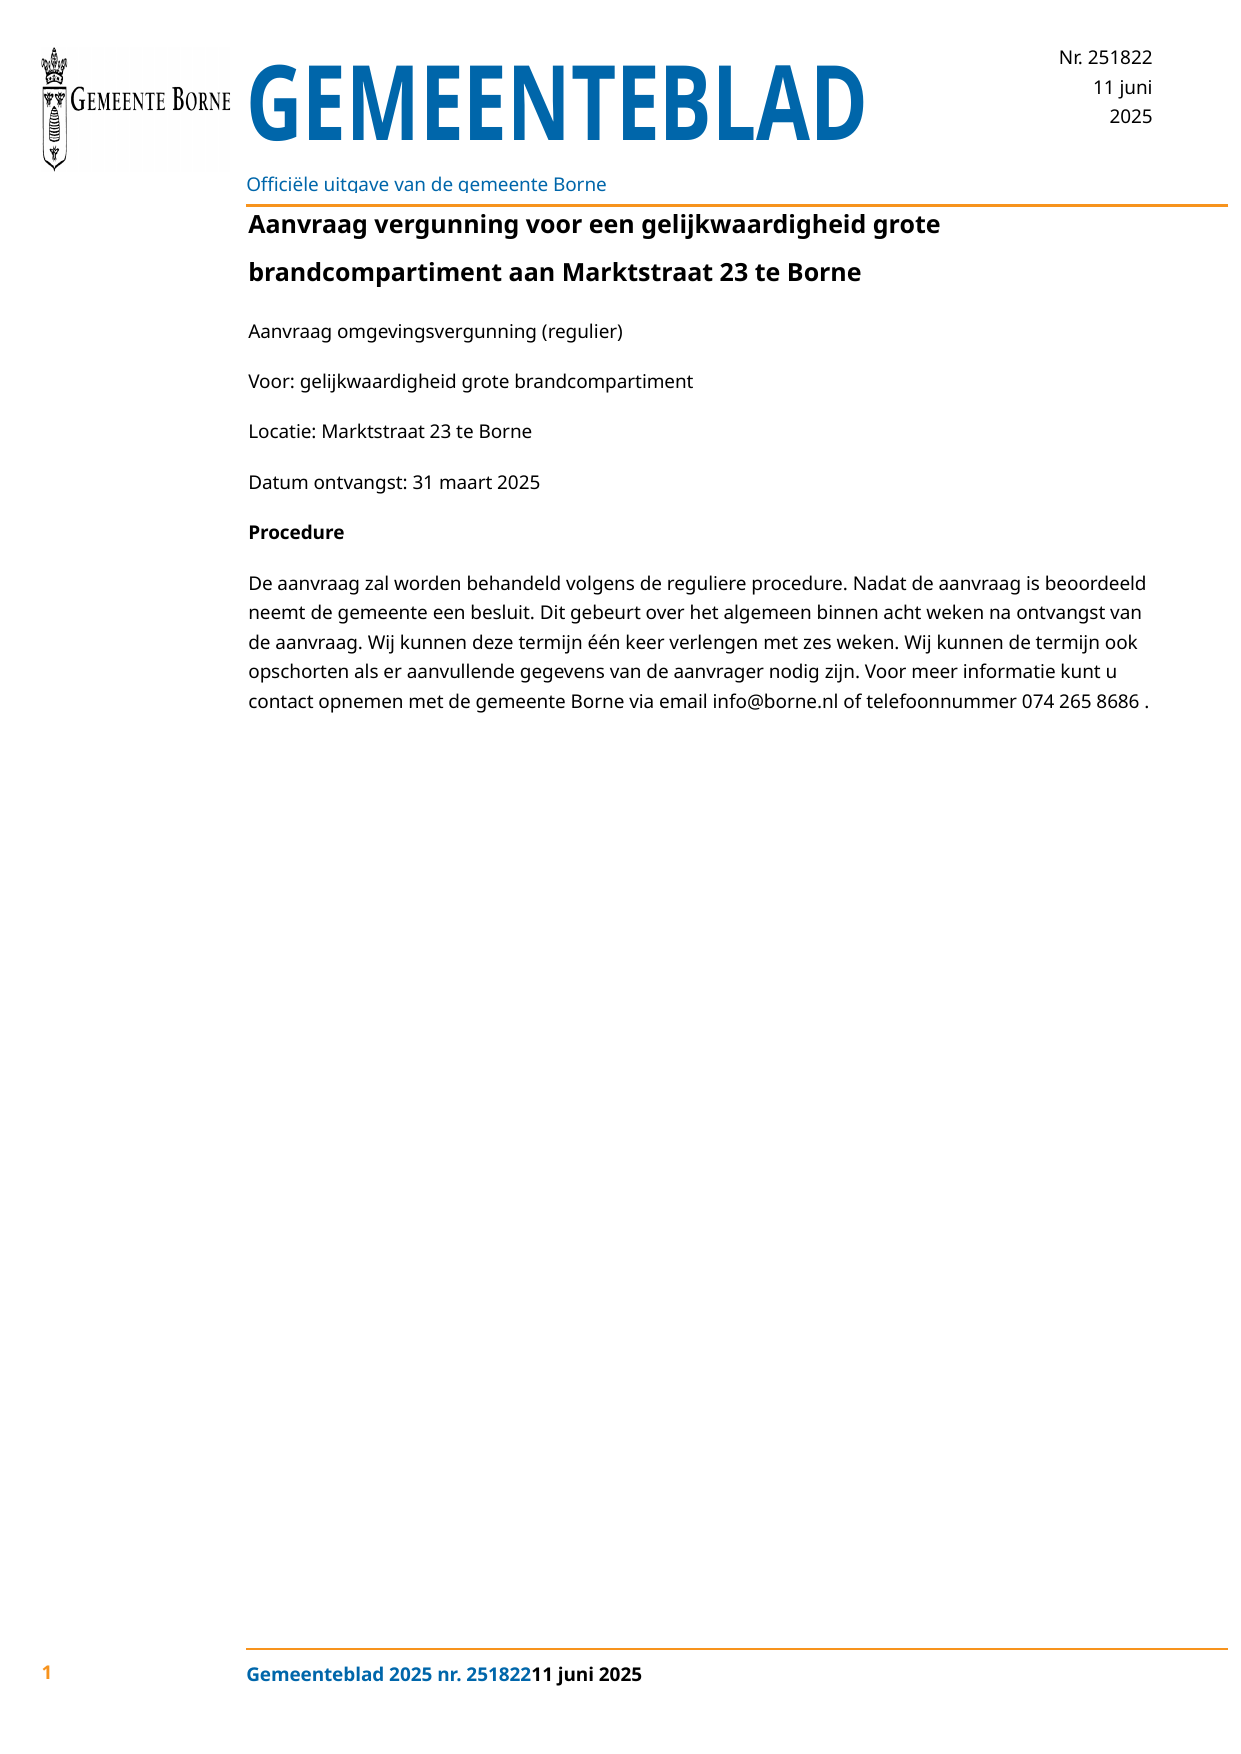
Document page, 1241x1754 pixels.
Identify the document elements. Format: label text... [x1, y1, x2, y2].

text De aanvraag zal worden behandeld volgens de reguliere procedure. Nadat de aanvraag is beoordeeld neemt de gemeente een besluit. Dit gebeurt over het algemeen binnen acht weken na ontvangst van de aanvraag. Wij kunnen deze termijn één keer verlengen met zes weken. Wij kunnen de termijn ook opschorten als er aanvullende gegevens van de aanvrager nodig zijn. Voor meer informatie kunt u contact opnemen met de gemeente Borne via email info@borne.nl of telefoonnummer 074 265 8686 . [248, 570, 1152, 714]
picture [41, 47, 231, 172]
text Locatie: Marktstraat 23 te Borne [248, 419, 1152, 444]
text Datum ontvangst: 31 maart 2025 [248, 469, 1152, 495]
text Aanvraag omgevingsvergunning (regulier) [248, 318, 1152, 344]
text Procedure [248, 519, 1152, 545]
text Aanvraag vergunning voor een gelijkwaardigheid grote brandcompartiment aan Marktstraat 23 te Borne [248, 207, 1152, 288]
text Voor: gelijkwaardigheid grote brandcompartiment [248, 368, 1152, 394]
